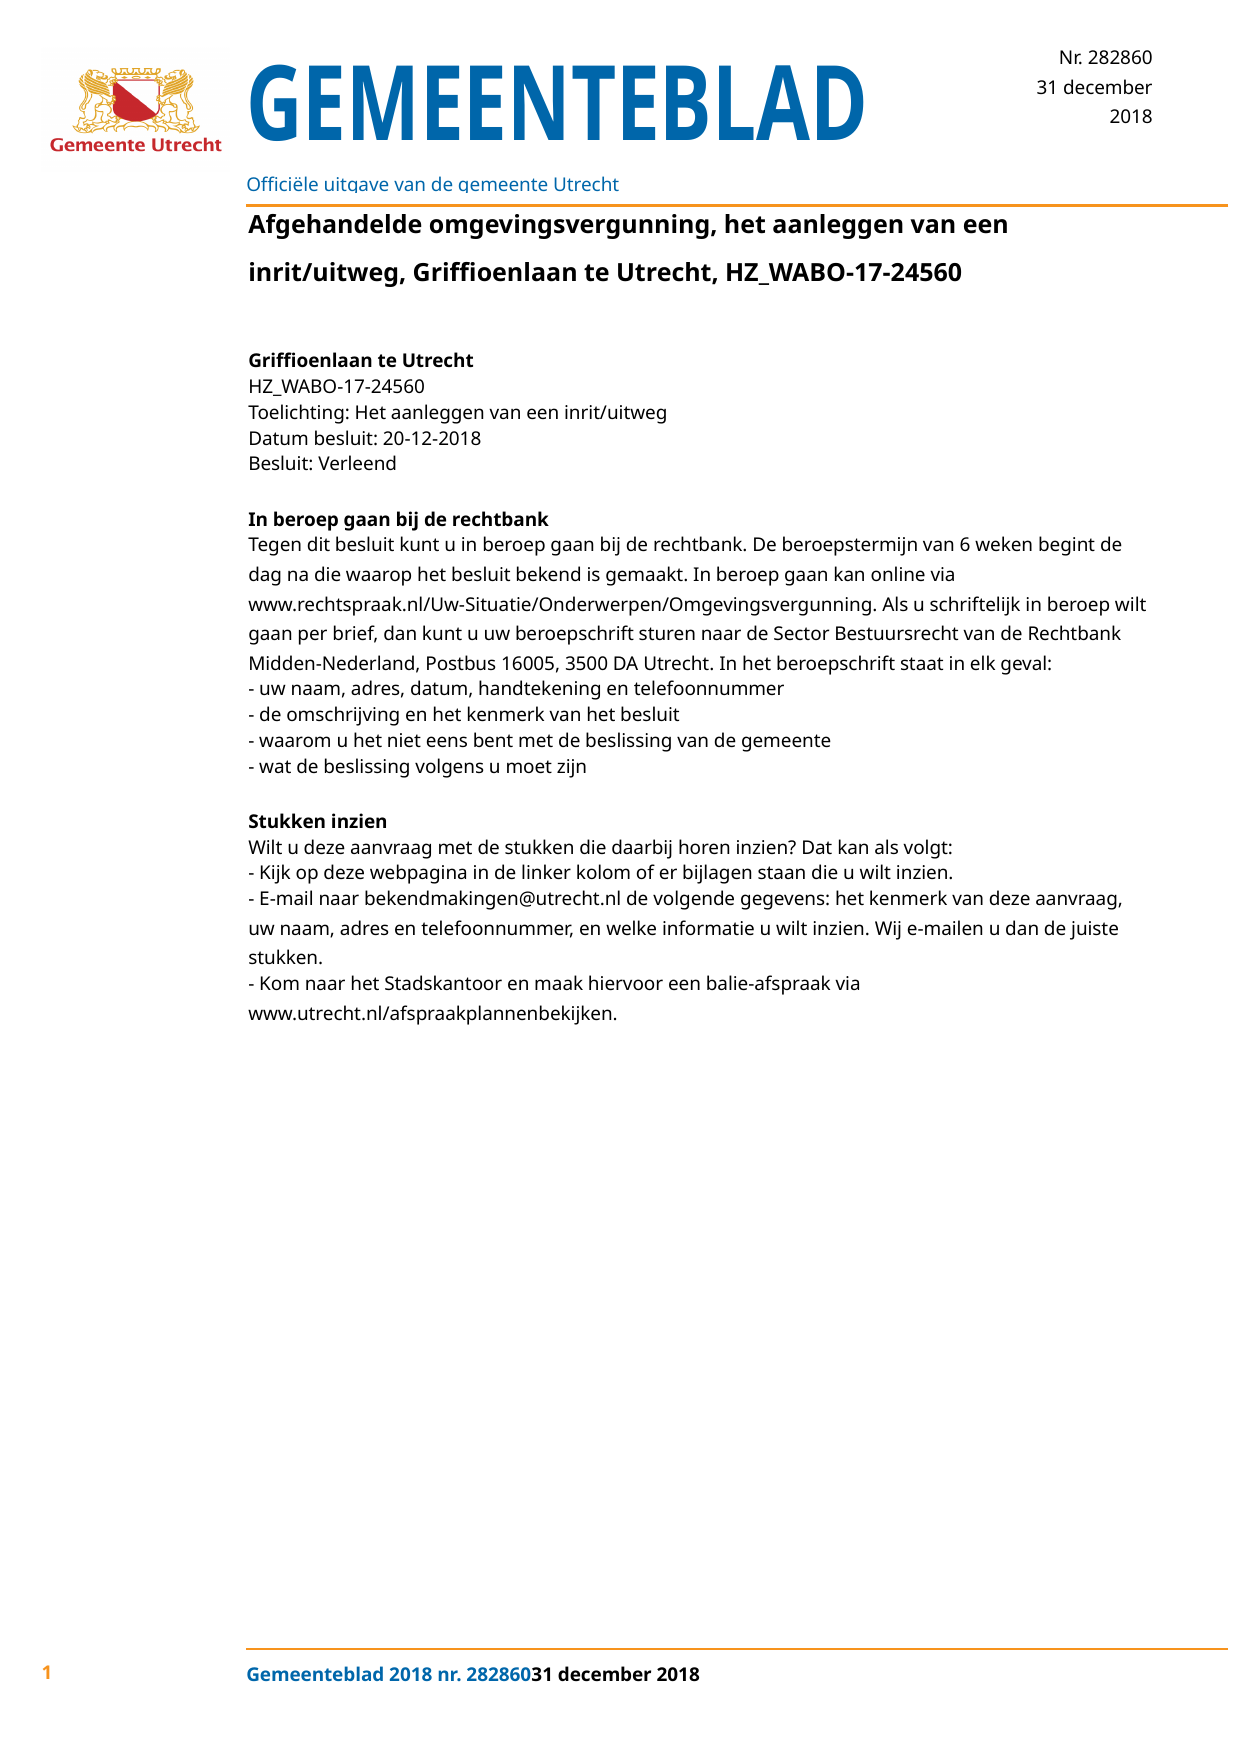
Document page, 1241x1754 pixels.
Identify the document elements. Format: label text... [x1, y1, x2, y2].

table_cell Stukken inzien [248, 808, 1152, 834]
table_cell Datum besluit: 20-12-2018 [248, 425, 1152, 451]
table_cell HZ_WABO-17-24560 [248, 373, 1152, 399]
table_cell Tegen dit besluit kunt u in beroep gaan bij de rechtbank. De beroepstermijn van 6 weken begint de dag na die waarop het besluit bekend is gemaakt. In beroep gaan kan online via www.rechtspraak.nl/Uw-Situatie/Onderwerpen/Omgevingsvergunning. Als u schriftelijk in beroep wilt gaan per brief, dan kunt u uw beroepschrift sturen naar de Sector Bestuursrecht van de Rechtbank Midden-Nederland, Postbus 16005, 3500 DA Utrecht. In het beroepschrift staat in elk geval: [248, 532, 1152, 676]
table_cell - uw naam, adres, datum, handtekening en telefoonnummer [248, 676, 1152, 701]
text Afgehandelde omgevingsvergunning, het aanleggen van een inrit/uitweg, Griffioenlaan te Utrecht, HZ_WABO-17-24560 [248, 207, 1152, 288]
table_cell - E-mail naar bekendmakingen@utrecht.nl de volgende gegevens: het kenmerk van deze aanvraag, uw naam, adres en telefoonnummer, en welke informatie u wilt inzien. Wij e-mailen u dan de juiste stukken. [248, 885, 1152, 970]
table_cell In beroep gaan bij de rechtbank [248, 506, 1152, 532]
table_cell - de omschrijving en het kenmerk van het besluit [248, 701, 1152, 727]
table_cell - Kijk op deze webpagina in de linker kolom of er bijlagen staan die u wilt inzien. [248, 860, 1152, 885]
picture [41, 47, 231, 172]
table_cell - wat de beslissing volgens u moet zijn [248, 753, 1152, 808]
table_cell - waarom u het niet eens bent met de beslissing van de gemeente [248, 727, 1152, 753]
table_cell Wilt u deze aanvraag met de stukken die daarbij horen inzien? Dat kan als volgt: [248, 834, 1152, 859]
table_cell Toelichting: Het aanleggen van een inrit/uitweg [248, 399, 1152, 425]
table_header Griffioenlaan te Utrecht [248, 348, 1152, 373]
table_cell Besluit: Verleend [248, 451, 1152, 506]
table_cell - Kom naar het Stadskantoor en maak hiervoor een balie-afspraak via www.utrecht.nl/afspraakplannenbekijken. [248, 970, 1152, 1026]
